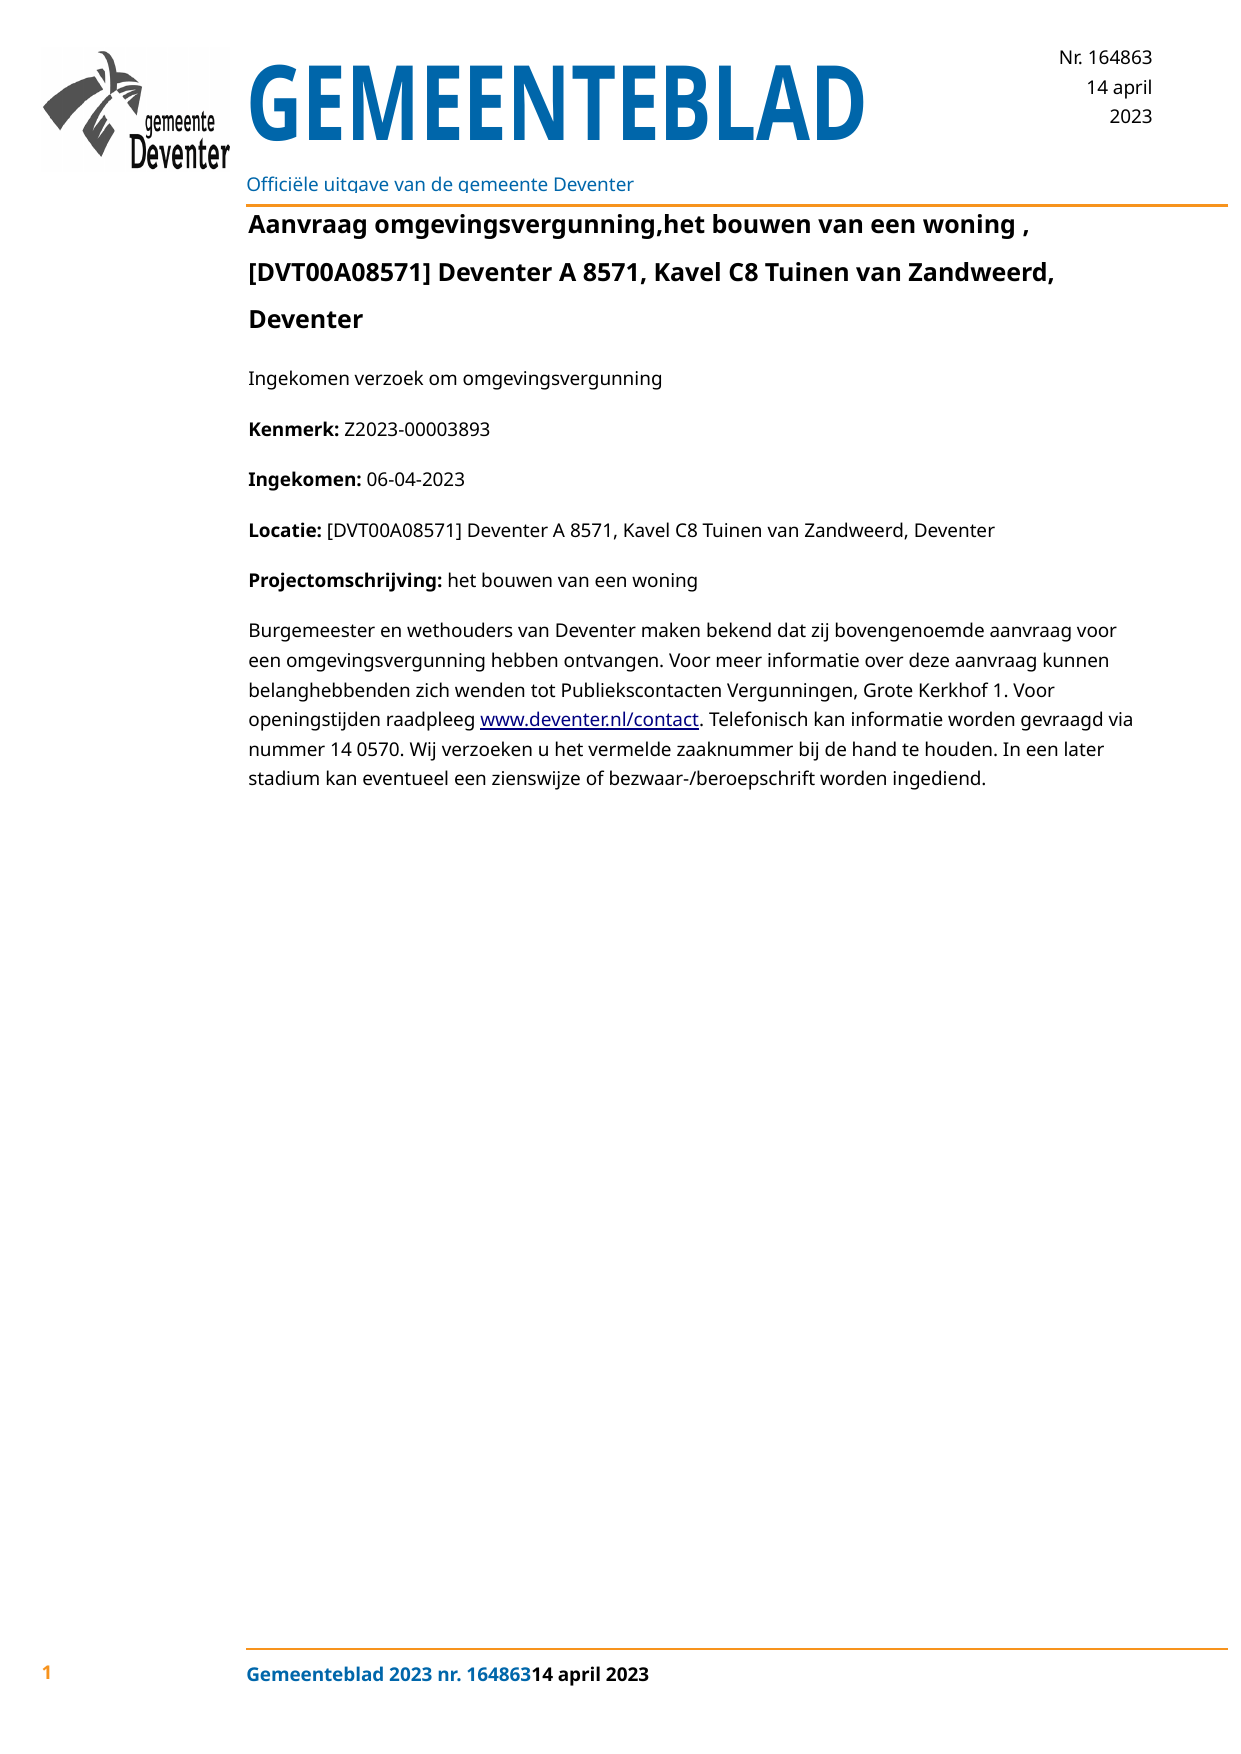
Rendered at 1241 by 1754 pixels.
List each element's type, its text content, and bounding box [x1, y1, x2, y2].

text Burgemeester en wethouders van Deventer maken bekend dat zij bovengenoemde aanvraag voor een omgevingsvergunning hebben ontvangen. Voor meer informatie over deze aanvraag kunnen belanghebbenden zich wenden tot Publiekscontacten Vergunningen, Grote Kerkhof 1. Voor openingstijden raadpleeg www.deventer.nl/contact. Telefonisch kan informatie worden gevraagd via nummer 14 0570. Wij verzoeken u het vermelde zaaknummer bij de hand te houden. In een later stadium kan eventueel een zienswijze of bezwaar-/beroepschrift worden ingediend. [248, 618, 1152, 791]
text Kenmerk: Z2023-00003893 [248, 416, 1152, 442]
text Ingekomen verzoek om omgevingsvergunning [248, 366, 1152, 391]
text Ingekomen: 06-04-2023 [248, 466, 1152, 492]
text Projectomschrijving: het bouwen van een woning [248, 567, 1152, 593]
picture [41, 47, 231, 172]
text Aanvraag omgevingsvergunning,het bouwen van een woning , [DVT00A08571] Deventer A 8571, Kavel C8 Tuinen van Zandweerd, Deventer [248, 207, 1152, 336]
text Locatie: [DVT00A08571] Deventer A 8571, Kavel C8 Tuinen van Zandweerd, Deventer [248, 517, 1152, 542]
